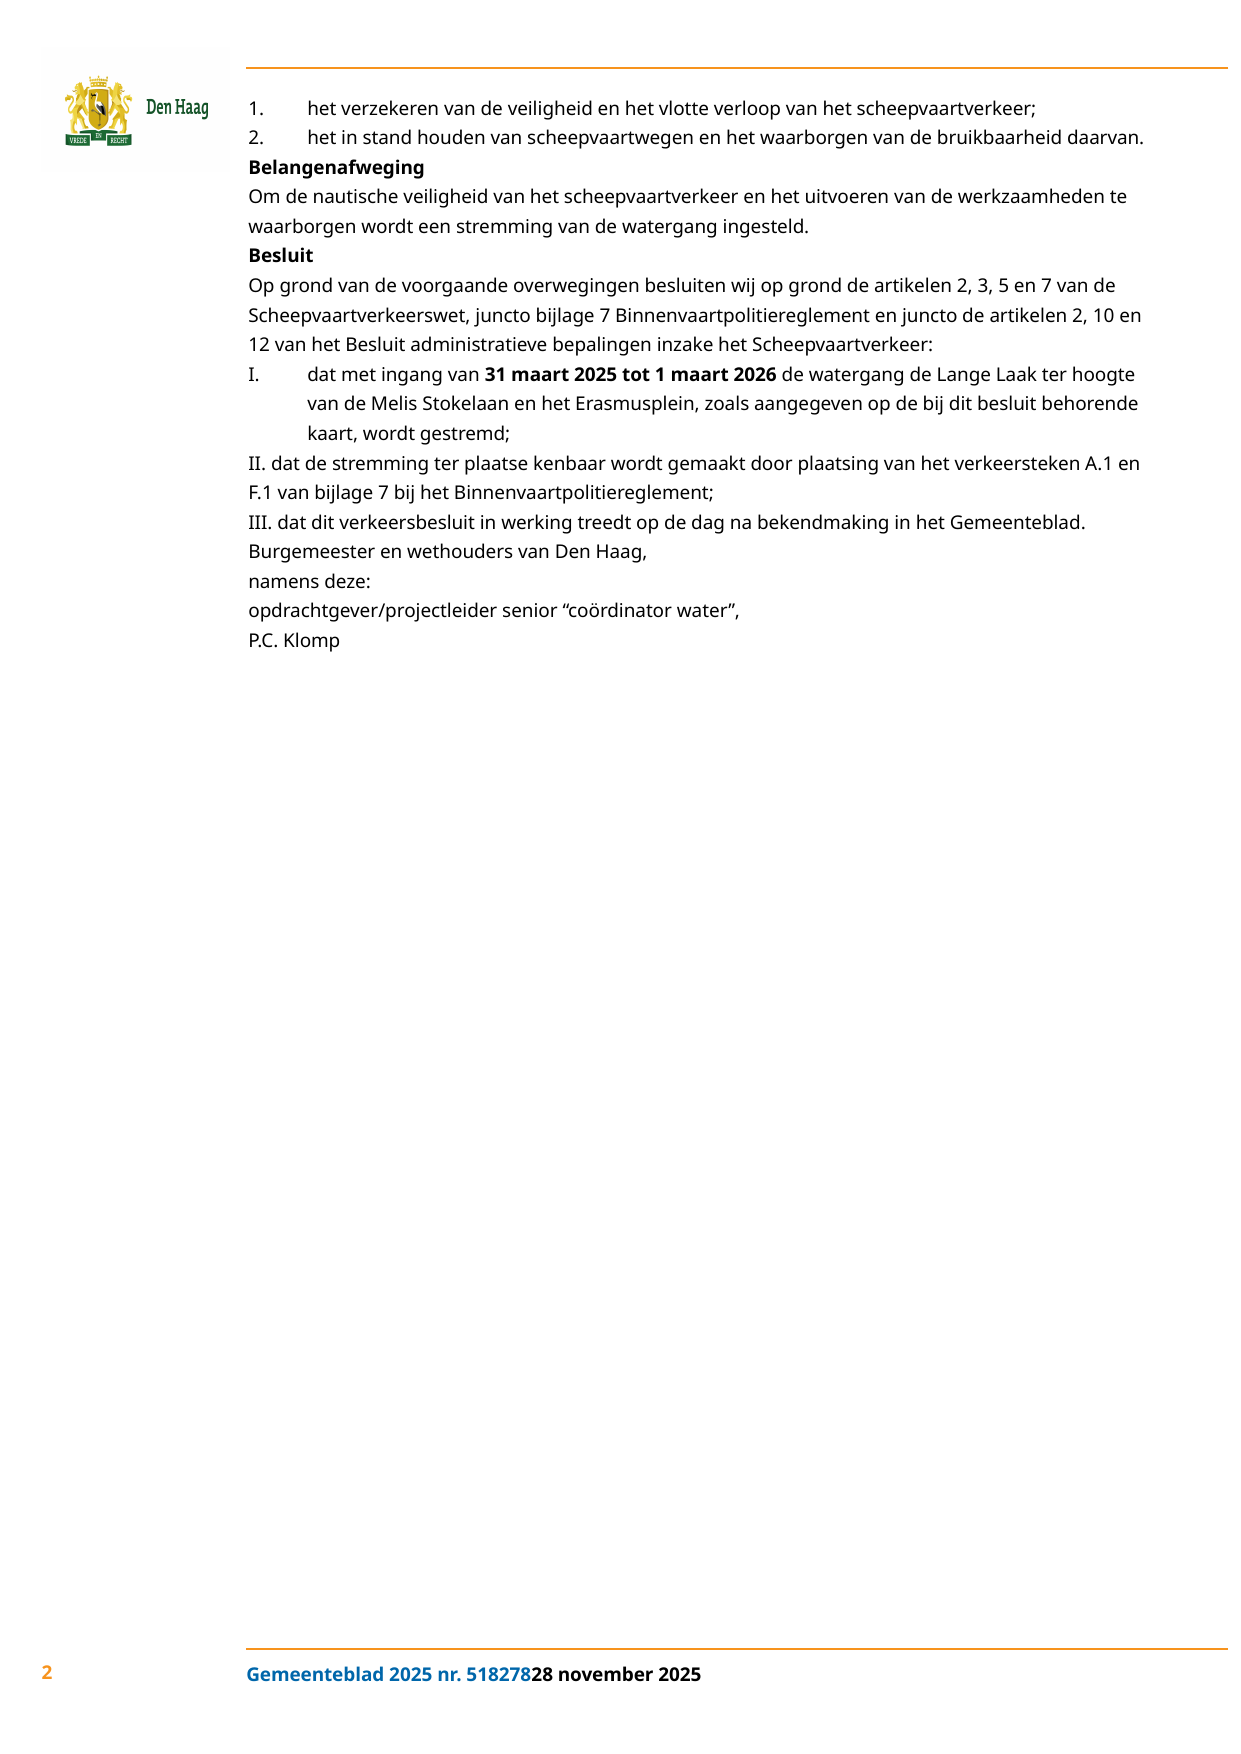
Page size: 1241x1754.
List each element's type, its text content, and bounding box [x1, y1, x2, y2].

text Besluit [248, 243, 1152, 268]
text P.C. Klomp [248, 627, 1152, 653]
text Om de nautische veiligheid van het scheepvaartverkeer en het uitvoeren van de werkzaamheden te waarborgen wordt een stremming van de watergang ingesteld. [248, 183, 1152, 239]
text II. dat de stremming ter plaatse kenbaar wordt gemaakt door plaatsing van het verkeersteken A.1 en F.1 van bijlage 7 bij het Binnenvaartpolitiereglement; [248, 450, 1152, 505]
text III. dat dit verkeersbesluit in werking treedt op de dag na bekendmaking in het Gemeenteblad. [248, 509, 1152, 535]
list het in stand houden van scheepvaartwegen en het waarborgen van de bruikbaarheid daarvan. [248, 124, 1152, 150]
list dat met ingang van 31 maart 2025 tot 1 maart 2026 de watergang de Lange Laak ter hoogte van de Melis Stokelaan en het Erasmusplein, zoals aangegeven op de bij dit besluit behorende kaart, wordt gestremd; [248, 361, 1152, 446]
text Op grond van de voorgaande overwegingen besluiten wij op grond de artikelen 2, 3, 5 en 7 van de Scheepvaartverkeerswet, juncto bijlage 7 Binnenvaartpolitiereglement en juncto de artikelen 2, 10 en 12 van het Besluit administratieve bepalingen inzake het Scheepvaartverkeer: [248, 272, 1152, 357]
picture [41, 47, 231, 172]
text opdrachtgever/projectleider senior “coördinator water”, [248, 598, 1152, 623]
text Burgemeester en wethouders van Den Haag, [248, 538, 1152, 564]
list het verzekeren van de veiligheid en het vlotte verloop van het scheepvaartverkeer; [248, 95, 1152, 121]
text Belangenafweging [248, 154, 1152, 180]
text namens deze: [248, 568, 1152, 594]
